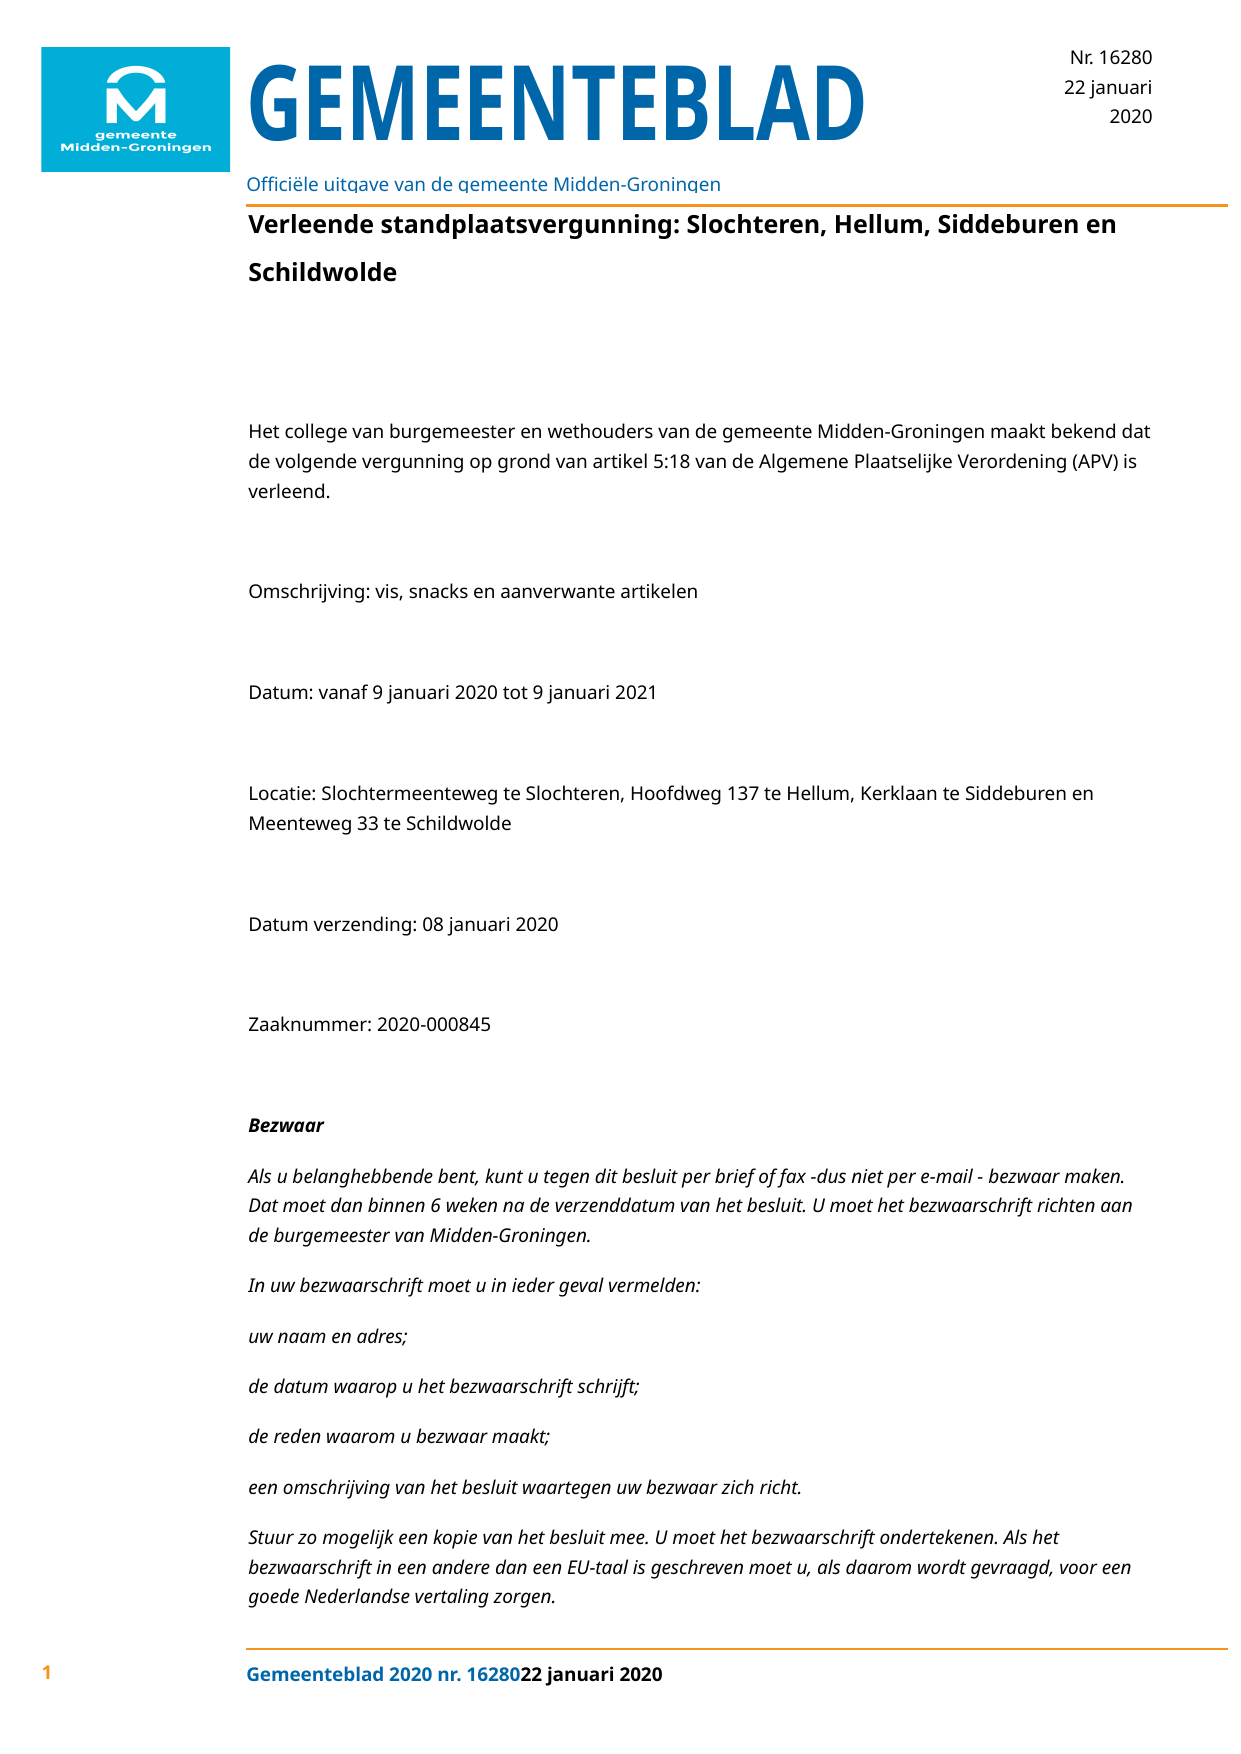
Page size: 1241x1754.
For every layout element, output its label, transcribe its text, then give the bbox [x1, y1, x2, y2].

text Datum verzending: 08 januari 2020 [248, 911, 1152, 937]
text Bezwaar [248, 1112, 1152, 1138]
text Datum: vanaf 9 januari 2020 tot 9 januari 2021 [248, 679, 1152, 705]
picture [108, 66, 164, 82]
text In uw bezwaarschrift moet u in ieder geval vermelden: [248, 1272, 1152, 1298]
text de datum waarop u het bezwaarschrift schrijft; [248, 1373, 1152, 1399]
text Als u belanghebbende bent, kunt u tegen dit besluit per brief of fax -dus niet per e-mail - bezwaar maken. Dat moet dan binnen 6 weken na de verzenddatum van het besluit. U moet het bezwaarschrift richten aan de burgemeester van Midden-Groningen. [248, 1163, 1152, 1248]
picture [107, 89, 165, 122]
text een omschrijving van het besluit waartegen uw bezwaar zich richt. [248, 1474, 1152, 1500]
text uw naam en adres; [248, 1323, 1152, 1349]
picture [184, 146, 190, 153]
text Omschrijving: vis, snacks en aanverwante artikelen [248, 579, 1152, 604]
text Zaaknummer: 2020-000845 [248, 1012, 1152, 1037]
text Locatie: Slochtermeenteweg te Slochteren, Hoofdweg 137 te Hellum, Kerklaan te Siddeburen en Meenteweg 33 te Schildwolde [248, 780, 1152, 836]
text Verleende standplaatsvergunning: Slochteren, Hellum, Siddeburen en Schildwolde [248, 207, 1152, 288]
text de reden waarom u bezwaar maakt; [248, 1424, 1152, 1449]
text Het college van burgemeester en wethouders van de gemeente Midden-Groningen maakt bekend dat de volgende vergunning op grond van artikel 5:18 van de Algemene Plaatselijke Verordening (APV) is verleend. [248, 419, 1152, 504]
text Stuur zo mogelijk een kopie van het besluit mee. U moet het bezwaarschrift ondertekenen. Als het bezwaarschrift in een andere dan een EU-taal is geschreven moet u, als daarom wordt gevraagd, voor een goede Nederlandse vertaling zorgen. [248, 1524, 1152, 1609]
